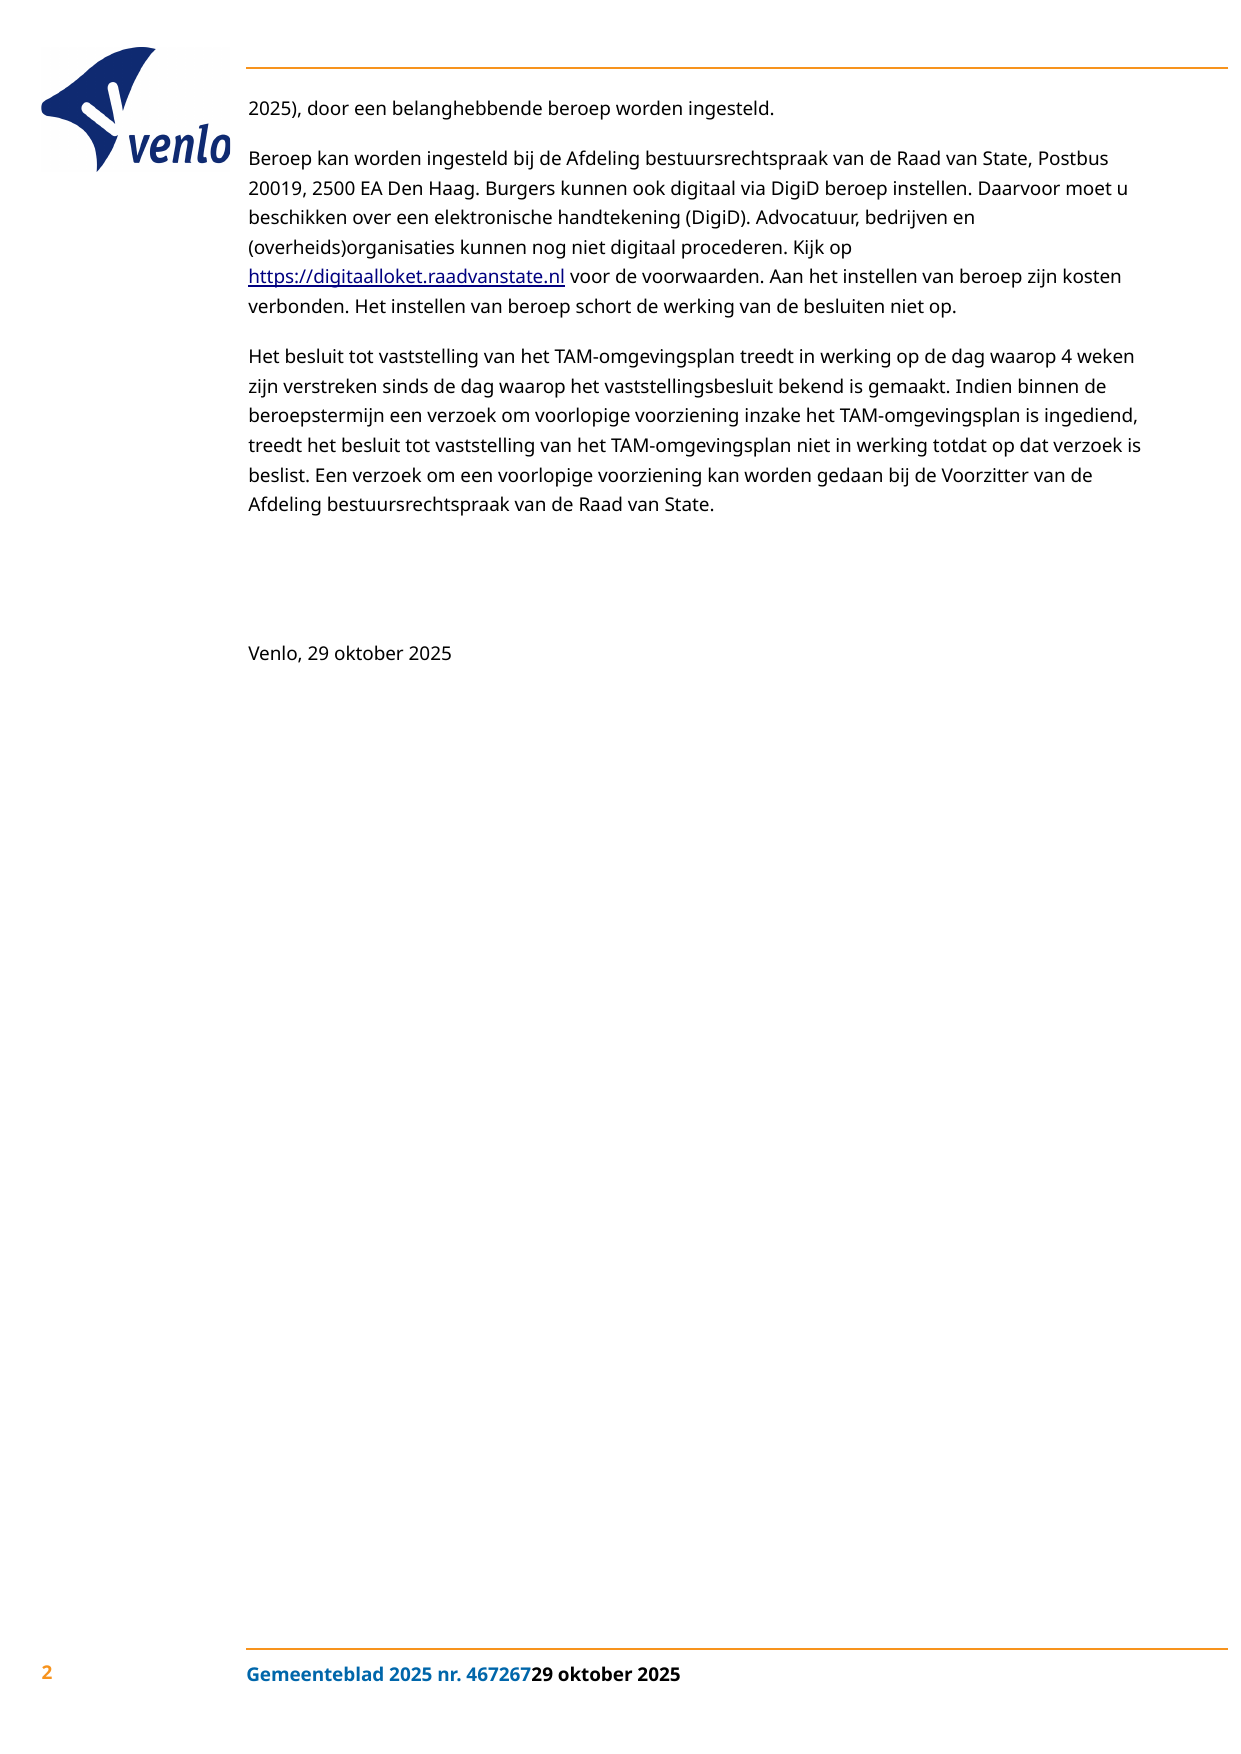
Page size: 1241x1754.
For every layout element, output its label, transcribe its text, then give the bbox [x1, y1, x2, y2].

picture [41, 47, 231, 172]
text Venlo, 29 oktober 2025 [248, 640, 1152, 666]
text Beroep kan worden ingesteld bij de Afdeling bestuursrechtspraak van de Raad van State, Postbus 20019, 2500 EA Den Haag. Burgers kunnen ook digitaal via DigiD beroep instellen. Daarvoor moet u beschikken over een elektronische handtekening (DigiD). Advocatuur, bedrijven en (overheids)organisaties kunnen nog niet digitaal procederen. Kijk op https://digitaalloket.raadvanstate.nl voor de voorwaarden. Aan het instellen van beroep zijn kosten verbonden. Het instellen van beroep schort de werking van de besluiten niet op. [248, 145, 1152, 319]
text Het besluit tot vaststelling van het TAM-omgevingsplan treedt in werking op de dag waarop 4 weken zijn verstreken sinds de dag waarop het vaststellingsbesluit bekend is gemaakt. Indien binnen de beroepstermijn een verzoek om voorlopige voorziening inzake het TAM-omgevingsplan is ingediend, treedt het besluit tot vaststelling van het TAM-omgevingsplan niet in werking totdat op dat verzoek is beslist. Een verzoek om een voorlopige voorziening kan worden gedaan bij de Voorzitter van de Afdeling bestuursrechtspraak van de Raad van State. [248, 343, 1152, 517]
text 2025), door een belanghebbende beroep worden ingesteld. [248, 95, 1152, 121]
